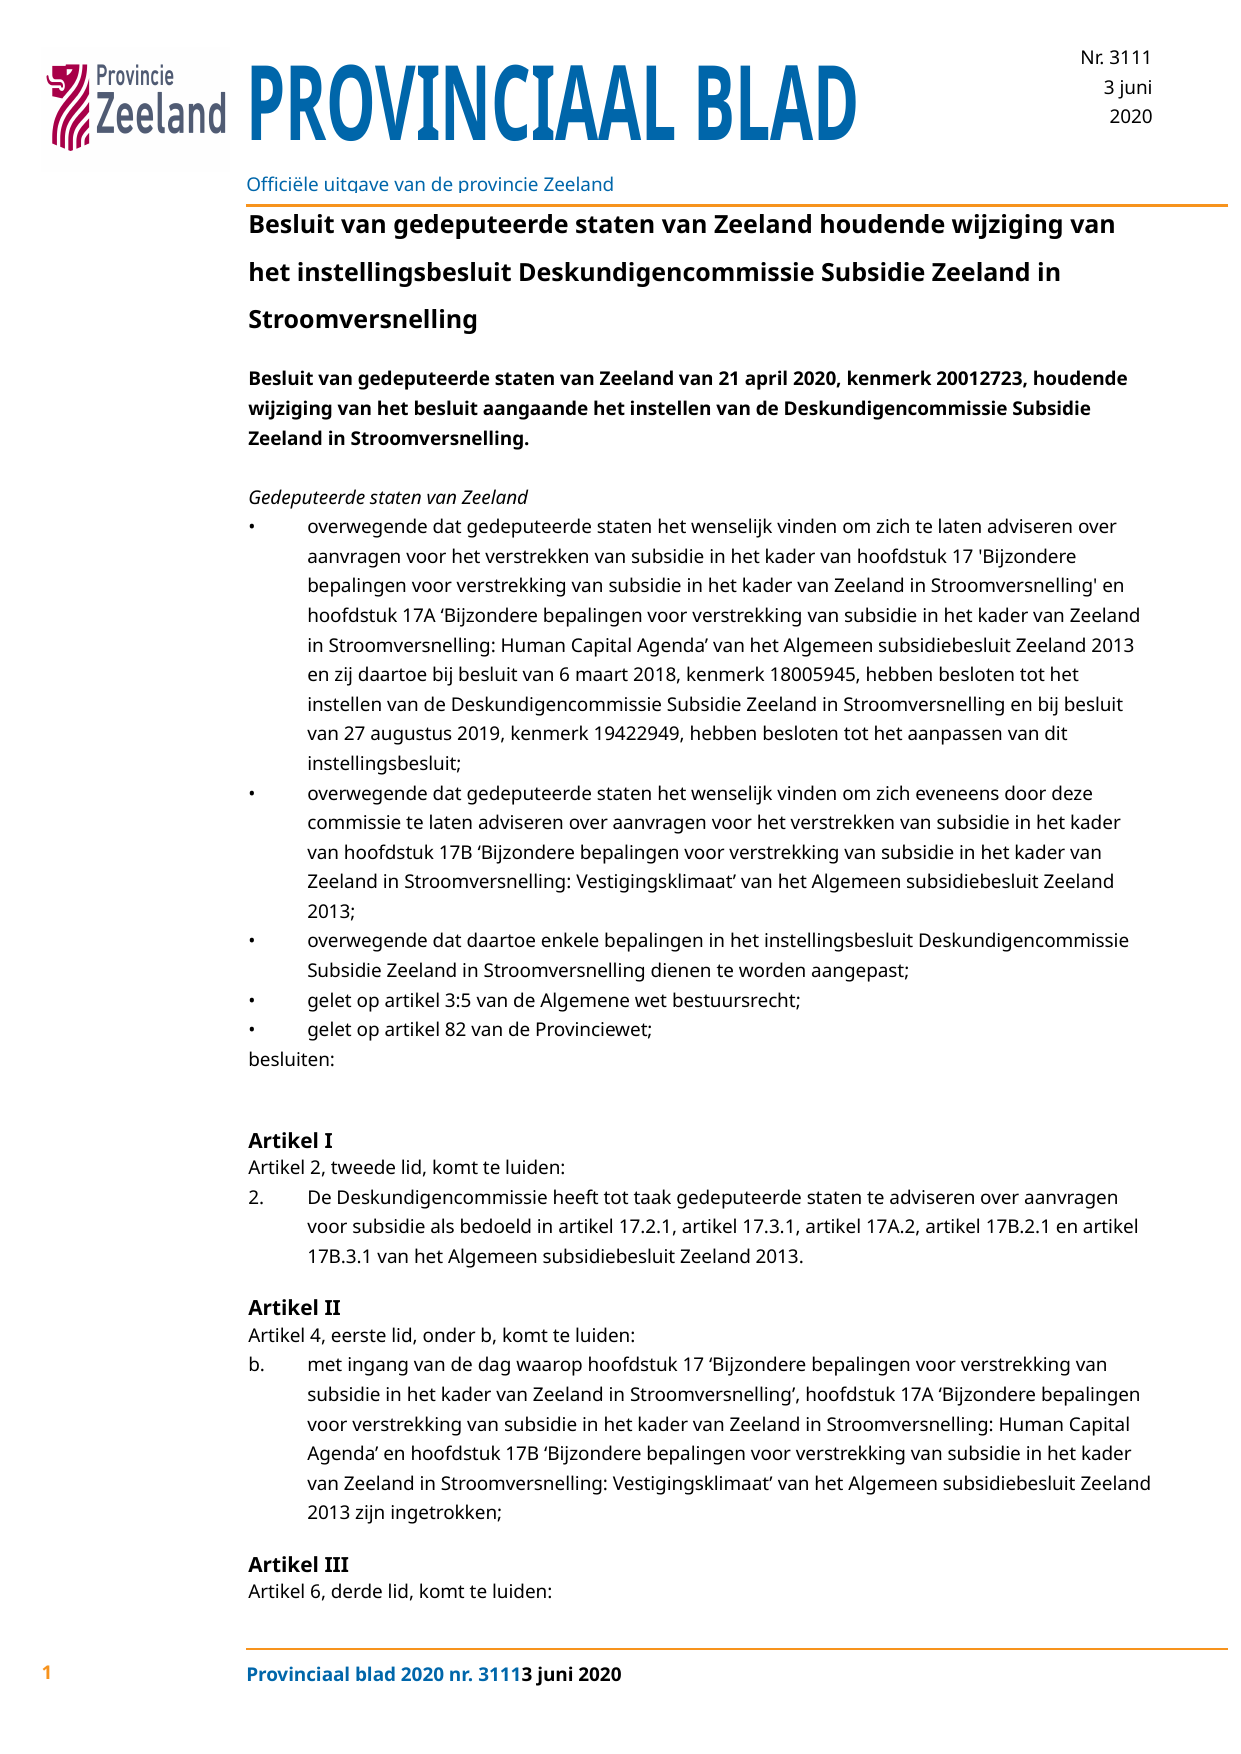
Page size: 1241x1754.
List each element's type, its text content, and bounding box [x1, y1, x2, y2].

picture [41, 47, 231, 172]
list overwegende dat daartoe enkele bepalingen in het instellingsbesluit Deskundigencommissie Subsidie Zeeland in Stroomversnelling dienen te worden aangepast; [248, 928, 1152, 983]
text Artikel III [248, 1550, 1152, 1578]
list met ingang van de dag waarop hoofdstuk 17 ‘Bijzondere bepalingen voor verstrekking van subsidie in het kader van Zeeland in Stroomversnelling’, hoofdstuk 17A ‘Bijzondere bepalingen voor verstrekking van subsidie in het kader van Zeeland in Stroomversnelling: Human Capital Agenda’ en hoofdstuk 17B ‘Bijzondere bepalingen voor verstrekking van subsidie in het kader van Zeeland in Stroomversnelling: Vestigingsklimaat’ van het Algemeen subsidiebesluit Zeeland 2013 zijn ingetrokken; [248, 1352, 1152, 1525]
list overwegende dat gedeputeerde staten het wenselijk vinden om zich eveneens door deze commissie te laten adviseren over aanvragen voor het verstrekken van subsidie in het kader van hoofdstuk 17B ‘Bijzondere bepalingen voor verstrekking van subsidie in het kader van Zeeland in Stroomversnelling: Vestigingsklimaat’ van het Algemeen subsidiebesluit Zeeland 2013; [248, 780, 1152, 924]
text Artikel II [248, 1293, 1152, 1322]
text Besluit van gedeputeerde staten van Zeeland van 21 april 2020, kenmerk 20012723, houdende wijziging van het besluit aangaande het instellen van de Deskundigencommissie Subsidie Zeeland in Stroomversnelling. [248, 366, 1152, 450]
text Besluit van gedeputeerde staten van Zeeland houdende wijziging van het instellingsbesluit Deskundigencommissie Subsidie Zeeland in Stroomversnelling [248, 207, 1152, 336]
text Artikel 4, eerste lid, onder b, komt te luiden: [248, 1322, 1152, 1348]
text Artikel 6, derde lid, komt te luiden: [248, 1578, 1152, 1604]
text Gedeputeerde staten van Zeeland [248, 484, 1152, 509]
list gelet op artikel 82 van de Provinciewet; [248, 1016, 1152, 1042]
text Artikel I [248, 1126, 1152, 1154]
text Artikel 2, tweede lid, komt te luiden: [248, 1154, 1152, 1180]
list overwegende dat gedeputeerde staten het wenselijk vinden om zich te laten adviseren over aanvragen voor het verstrekken van subsidie in het kader van hoofdstuk 17 'Bijzondere bepalingen voor verstrekking van subsidie in het kader van Zeeland in Stroomversnelling' en hoofdstuk 17A ‘Bijzondere bepalingen voor verstrekking van subsidie in het kader van Zeeland in Stroomversnelling: Human Capital Agenda’ van het Algemeen subsidiebesluit Zeeland 2013 en zij daartoe bij besluit van 6 maart 2018, kenmerk 18005945, hebben besloten tot het instellen van de Deskundigencommissie Subsidie Zeeland in Stroomversnelling en bij besluit van 27 augustus 2019, kenmerk 19422949, hebben besloten tot het aanpassen van dit instellingsbesluit; [248, 513, 1152, 776]
list gelet op artikel 3:5 van de Algemene wet bestuursrecht; [248, 987, 1152, 1012]
text besluiten: [248, 1046, 1152, 1072]
list De Deskundigencommissie heeft tot taak gedeputeerde staten te adviseren over aanvragen voor subsidie als bedoeld in artikel 17.2.1, artikel 17.3.1, artikel 17A.2, artikel 17B.2.1 en artikel 17B.3.1 van het Algemeen subsidiebesluit Zeeland 2013. [248, 1184, 1152, 1269]
